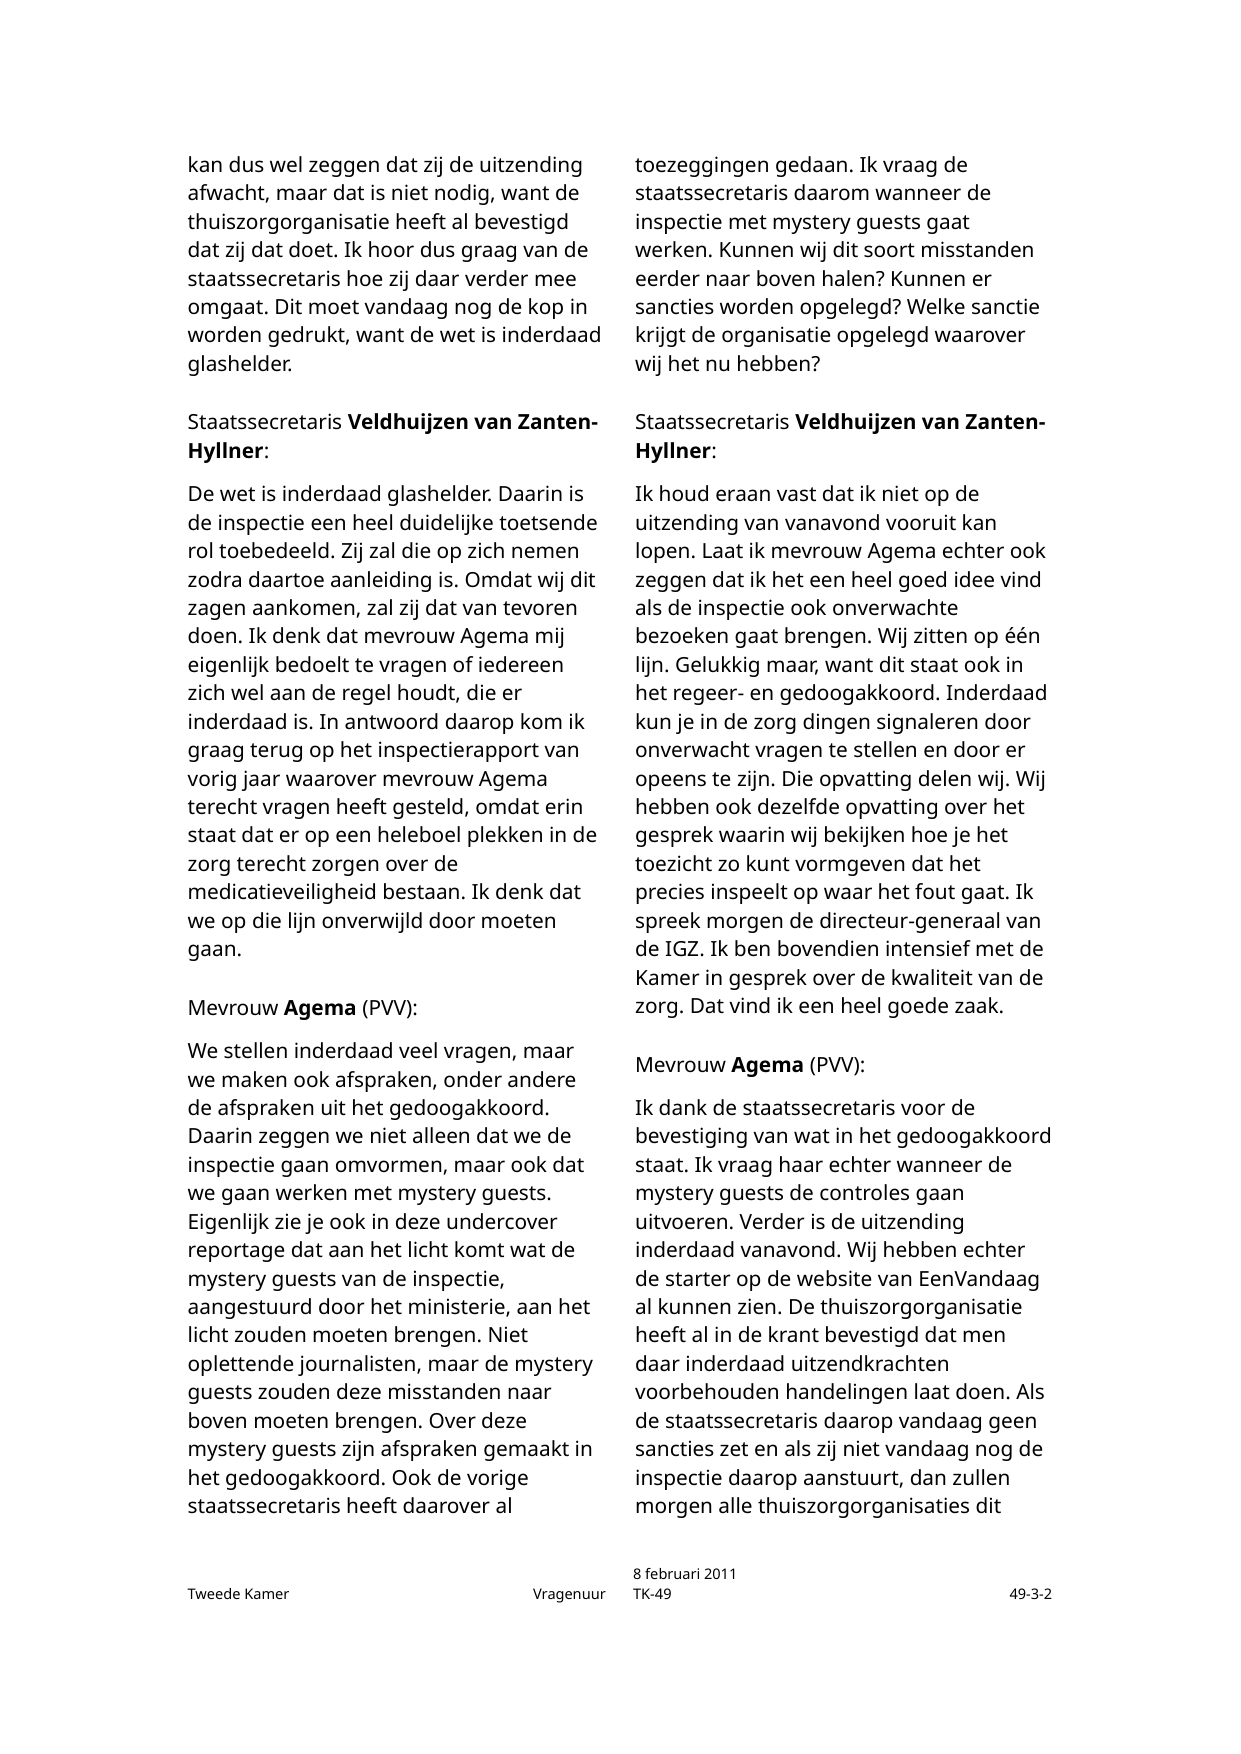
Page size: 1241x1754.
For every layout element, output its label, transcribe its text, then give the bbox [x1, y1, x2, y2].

text Ik dank de staatssecretaris voor de bevestiging van wat in het gedoogakkoord staat. Ik vraag haar echter wanneer de mystery guests de controles gaan uitvoeren. Verder is de uitzending inderdaad vanavond. Wij hebben echter de starter op de website van EenVandaag al kunnen zien. De thuiszorgorganisatie heeft al in de krant bevestigd dat men daar inderdaad uitzendkrachten voorbehouden handelingen laat doen. Als de staatssecretaris daarop vandaag geen sancties zet en als zij niet vandaag nog de inspectie daarop aanstuurt, dan zullen morgen alle thuiszorgorganisaties dit [635, 1093, 1053, 1520]
text Mevrouw Agema (PVV): [635, 1050, 1053, 1078]
text De wet is inderdaad glashelder. Daarin is de inspectie een heel duidelijke toetsende rol toebedeeld. Zij zal die op zich nemen zodra daartoe aanleiding is. Omdat wij dit zagen aankomen, zal zij dat van tevoren doen. Ik denk dat mevrouw Agema mij eigenlijk bedoelt te vragen of iedereen zich wel aan de regel houdt, die er inderdaad is. In antwoord daarop kom ik graag terug op het inspectierapport van vorig jaar waarover mevrouw Agema terecht vragen heeft gesteld, omdat erin staat dat er op een heleboel plekken in de zorg terecht zorgen over de medicatieveiligheid bestaan. Ik denk dat we op die lijn onverwijld door moeten gaan. [187, 479, 605, 963]
text Staatssecretaris Veldhuijzen van Zanten-Hyllner: [635, 407, 1053, 464]
text We stellen inderdaad veel vragen, maar we maken ook afspraken, onder andere de afspraken uit het gedoogakkoord. Daarin zeggen we niet alleen dat we de inspectie gaan omvormen, maar ook dat we gaan werken met mystery guests. Eigenlijk zie je ook in deze undercover reportage dat aan het licht komt wat de mystery guests van de inspectie, aangestuurd door het ministerie, aan het licht zouden moeten brengen. Niet oplettende journalisten, maar de mystery guests zouden deze misstanden naar boven moeten brengen. Over deze mystery guests zijn afspraken gemaakt in het gedoogakkoord. Ook de vorige staatssecretaris heeft daarover al [187, 1036, 605, 1520]
text kan dus wel zeggen dat zij de uitzending afwacht, maar dat is niet nodig, want de thuiszorgorganisatie heeft al bevestigd dat zij dat doet. Ik hoor dus graag van de staatssecretaris hoe zij daar verder mee omgaat. Dit moet vandaag nog de kop in worden gedrukt, want de wet is inderdaad glashelder. [187, 150, 605, 377]
text Ik houd eraan vast dat ik niet op de uitzending van vanavond vooruit kan lopen. Laat ik mevrouw Agema echter ook zeggen dat ik het een heel goed idee vind als de inspectie ook onverwachte bezoeken gaat brengen. Wij zitten op één lijn. Gelukkig maar, want dit staat ook in het regeer- en gedoogakkoord. Inderdaad kun je in de zorg dingen signaleren door onverwacht vragen te stellen en door er opeens te zijn. Die opvatting delen wij. Wij hebben ook dezelfde opvatting over het gesprek waarin wij bekijken hoe je het toezicht zo kunt vormgeven dat het precies inspeelt op waar het fout gaat. Ik spreek morgen de directeur-generaal van de IGZ. Ik ben bovendien intensief met de Kamer in gesprek over de kwaliteit van de zorg. Dat vind ik een heel goede zaak. [635, 479, 1053, 1020]
text toezeggingen gedaan. Ik vraag de staatssecretaris daarom wanneer de inspectie met mystery guests gaat werken. Kunnen wij dit soort misstanden eerder naar boven halen? Kunnen er sancties worden opgelegd? Welke sanctie krijgt de organisatie opgelegd waarover wij het nu hebben? [635, 150, 1053, 377]
text Staatssecretaris Veldhuijzen van Zanten-Hyllner: [187, 407, 605, 464]
text Mevrouw Agema (PVV): [187, 993, 605, 1021]
